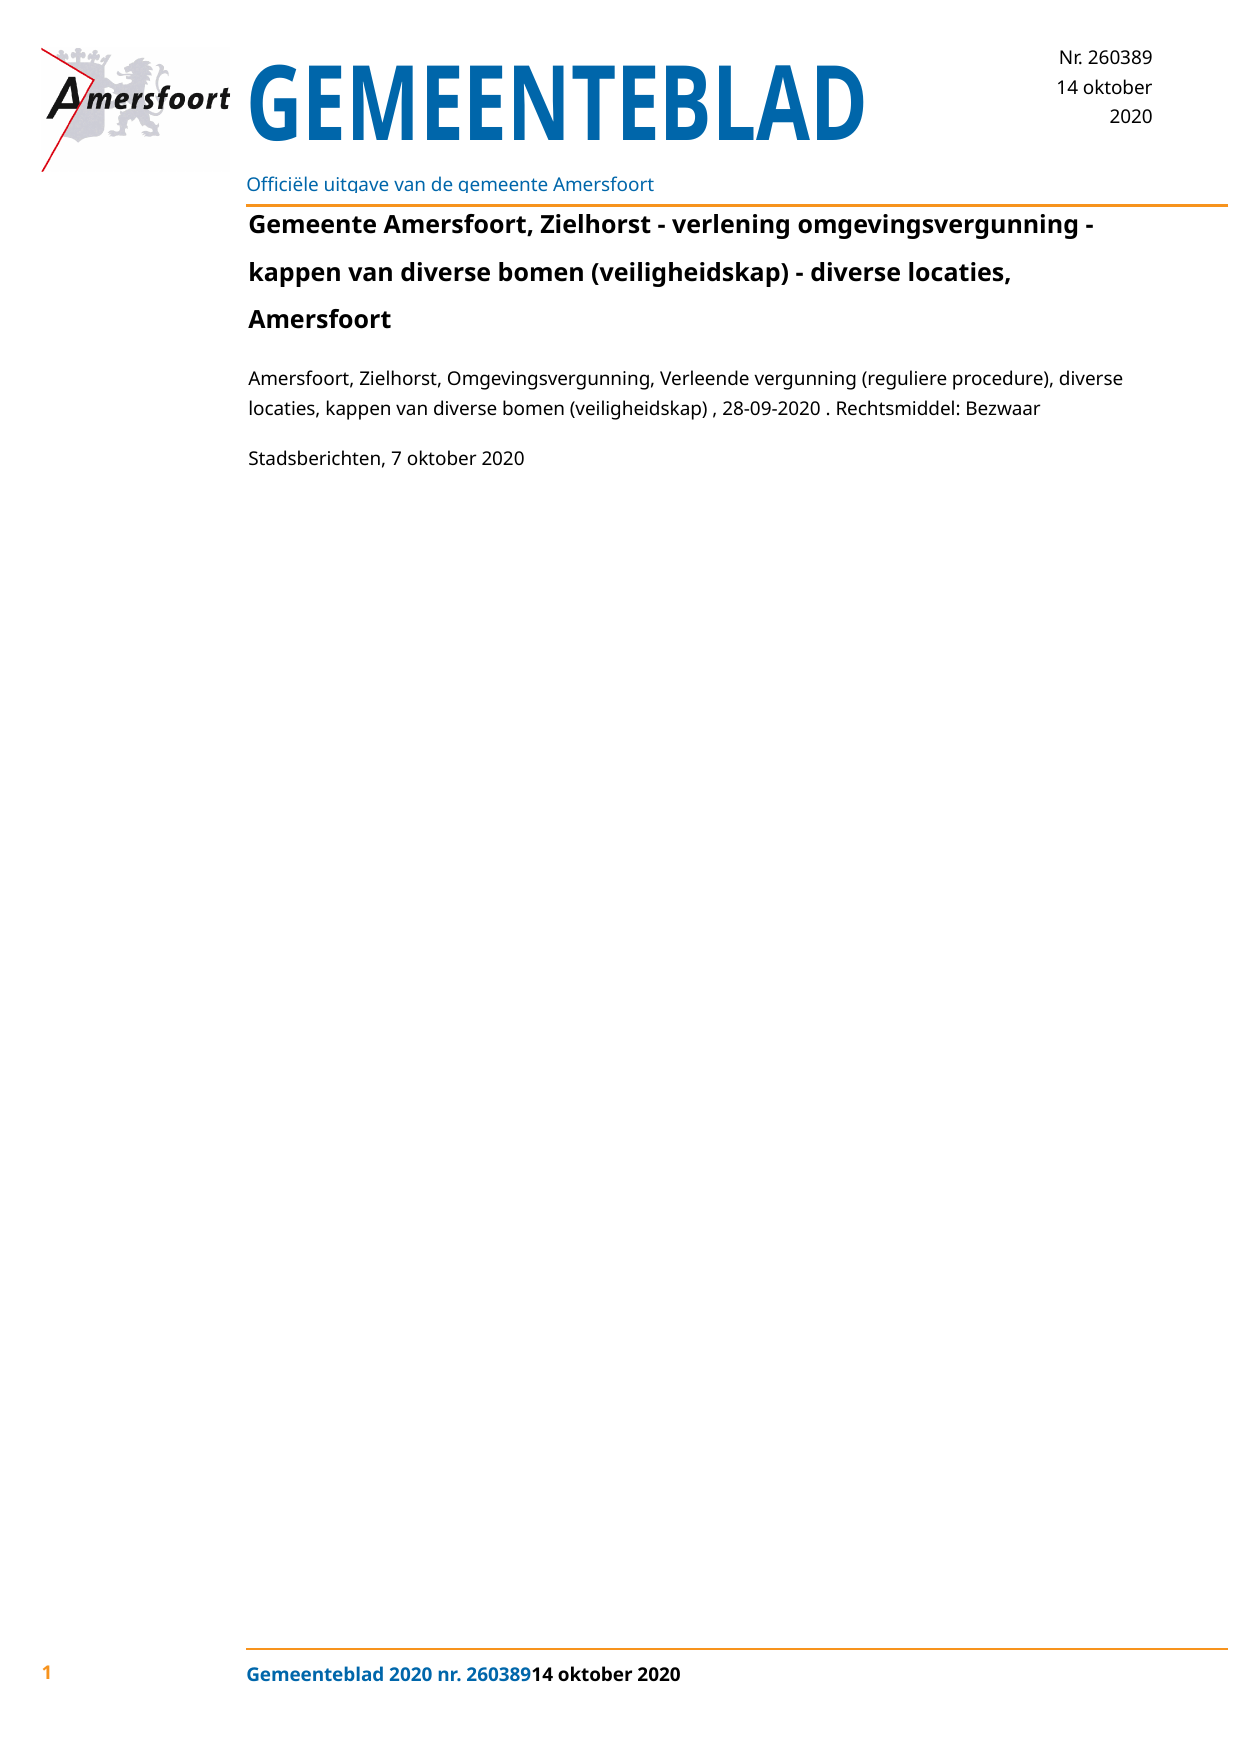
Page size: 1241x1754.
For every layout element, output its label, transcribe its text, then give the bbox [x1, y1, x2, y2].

picture [41, 47, 231, 172]
text Amersfoort, Zielhorst, Omgevingsvergunning, Verleende vergunning (reguliere procedure), diverse locaties, kappen van diverse bomen (veiligheidskap) , 28-09-2020 . Rechtsmiddel: Bezwaar [248, 366, 1152, 421]
text Stadsberichten, 7 oktober 2020 [248, 446, 1152, 471]
text Gemeente Amersfoort, Zielhorst - verlening omgevingsvergunning - kappen van diverse bomen (veiligheidskap) - diverse locaties, Amersfoort [248, 207, 1152, 336]
